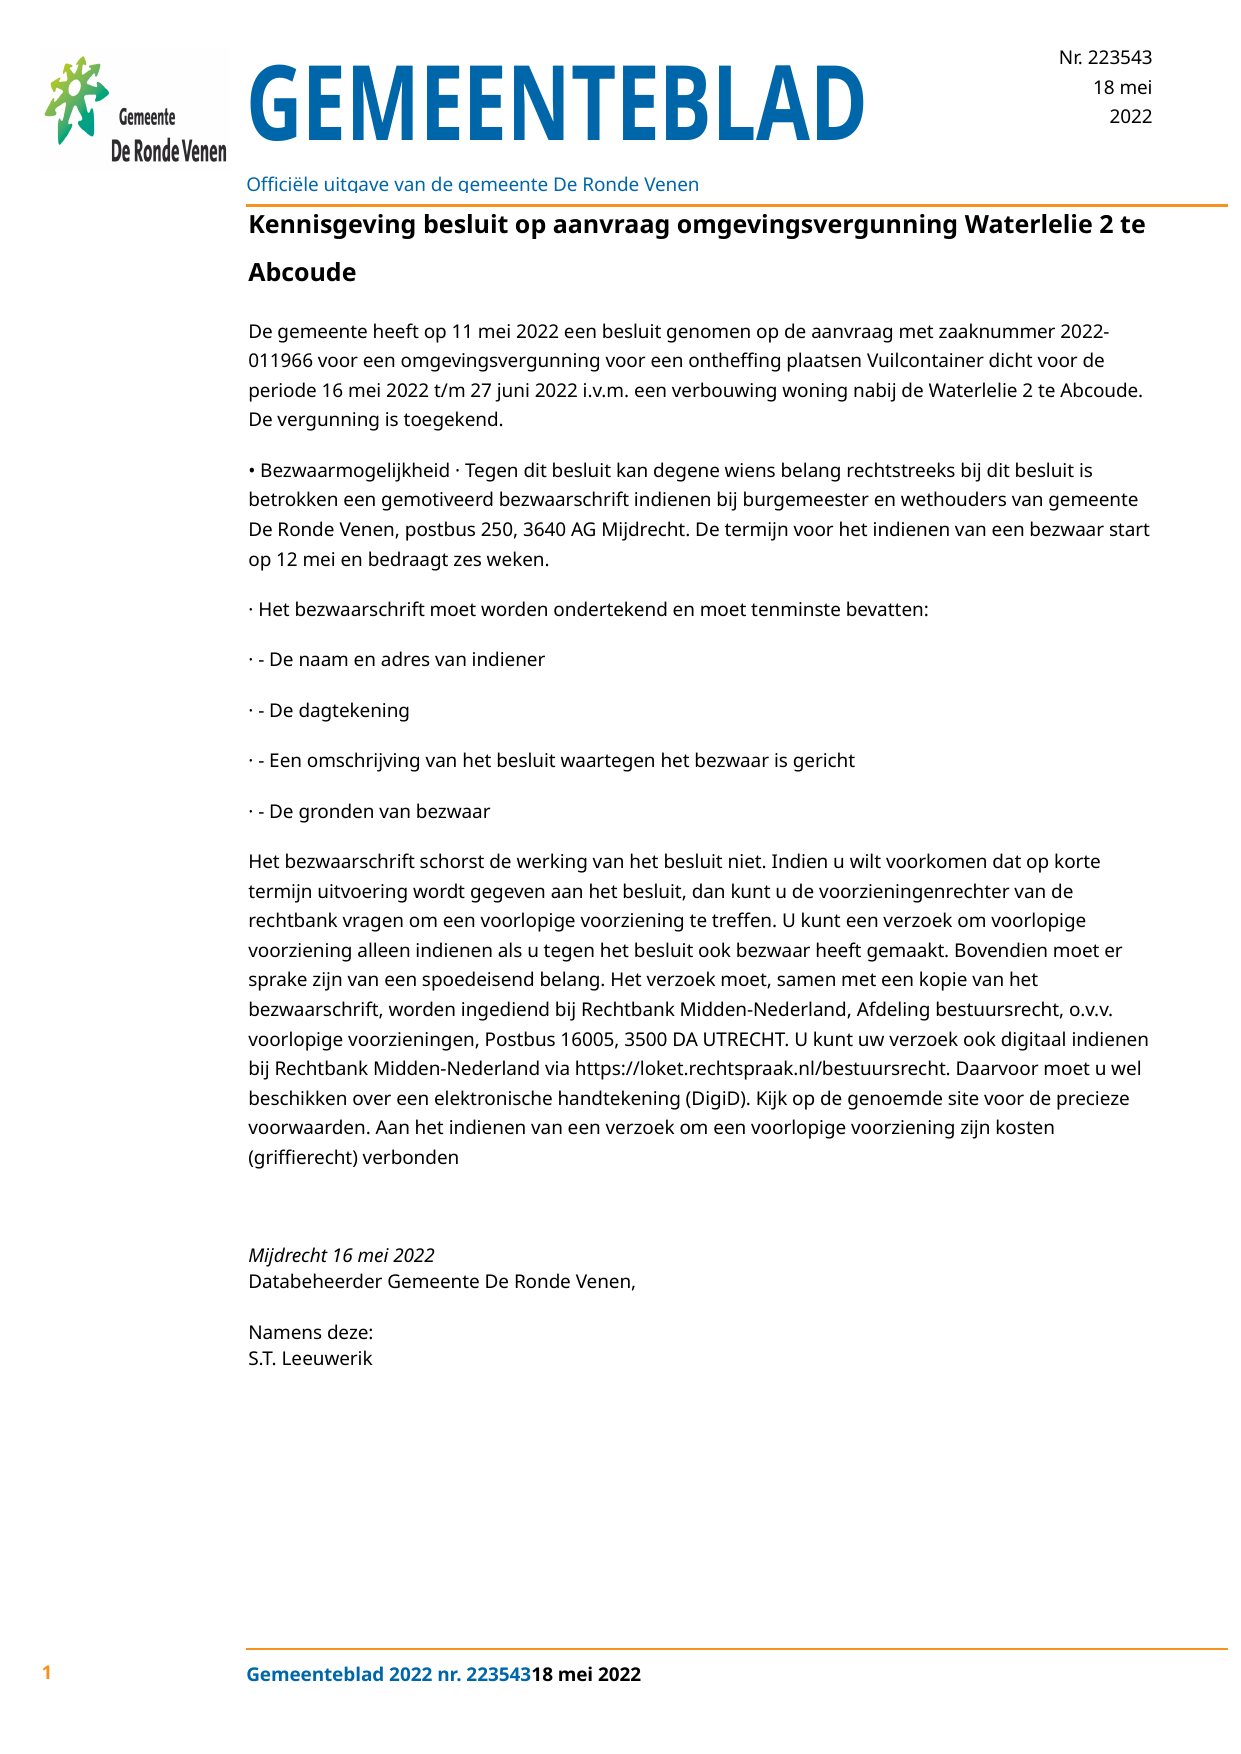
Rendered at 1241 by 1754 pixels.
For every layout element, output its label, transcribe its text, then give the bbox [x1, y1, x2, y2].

text · - De dagtekening [248, 697, 1152, 723]
text · - Een omschrijving van het besluit waartegen het bezwaar is gericht [248, 747, 1152, 773]
picture [41, 47, 231, 172]
text De gemeente heeft op 11 mei 2022 een besluit genomen op de aanvraag met zaaknummer 2022- 011966 voor een omgevingsvergunning voor een ontheffing plaatsen Vuilcontainer dicht voor de periode 16 mei 2022 t/m 27 juni 2022 i.v.m. een verbouwing woning nabij de Waterlelie 2 te Abcoude. De vergunning is toegekend. [248, 318, 1152, 432]
text Databeheerder Gemeente De Ronde Venen, [248, 1268, 1152, 1294]
text · - De gronden van bezwaar [248, 798, 1152, 824]
text · Het bezwaarschrift moet worden ondertekend en moet tenminste bevatten: [248, 596, 1152, 622]
text Namens deze: [248, 1319, 1152, 1345]
text Kennisgeving besluit op aanvraag omgevingsvergunning Waterlelie 2 te Abcoude [248, 207, 1152, 288]
text • Bezwaarmogelijkheid · Tegen dit besluit kan degene wiens belang rechtstreeks bij dit besluit is betrokken een gemotiveerd bezwaarschrift indienen bij burgemeester en wethouders van gemeente De Ronde Venen, postbus 250, 3640 AG Mijdrecht. De termijn voor het indienen van een bezwaar start op 12 mei en bedraagt zes weken. [248, 457, 1152, 572]
text Het bezwaarschrift schorst de werking van het besluit niet. Indien u wilt voorkomen dat op korte termijn uitvoering wordt gegeven aan het besluit, dan kunt u de voorzieningenrechter van de rechtbank vragen om een voorlopige voorziening te treffen. U kunt een verzoek om voorlopige voorziening alleen indienen als u tegen het besluit ook bezwaar heeft gemaakt. Bovendien moet er sprake zijn van een spoedeisend belang. Het verzoek moet, samen met een kopie van het bezwaarschrift, worden ingediend bij Rechtbank Midden-Nederland, Afdeling bestuursrecht, o.v.v. voorlopige voorzieningen, Postbus 16005, 3500 DA UTRECHT. U kunt uw verzoek ook digitaal indienen bij Rechtbank Midden-Nederland via https://loket.rechtspraak.nl/bestuursrecht. Daarvoor moet u wel beschikken over een elektronische handtekening (DigiD). Kijk op de genoemde site voor de precieze voorwaarden. Aan het indienen van een verzoek om een voorlopige voorziening zijn kosten (griffierecht) verbonden [248, 848, 1152, 1170]
text Mijdrecht 16 mei 2022 [248, 1242, 1152, 1268]
text S.T. Leeuwerik [248, 1345, 1152, 1371]
text · - De naam en adres van indiener [248, 647, 1152, 672]
